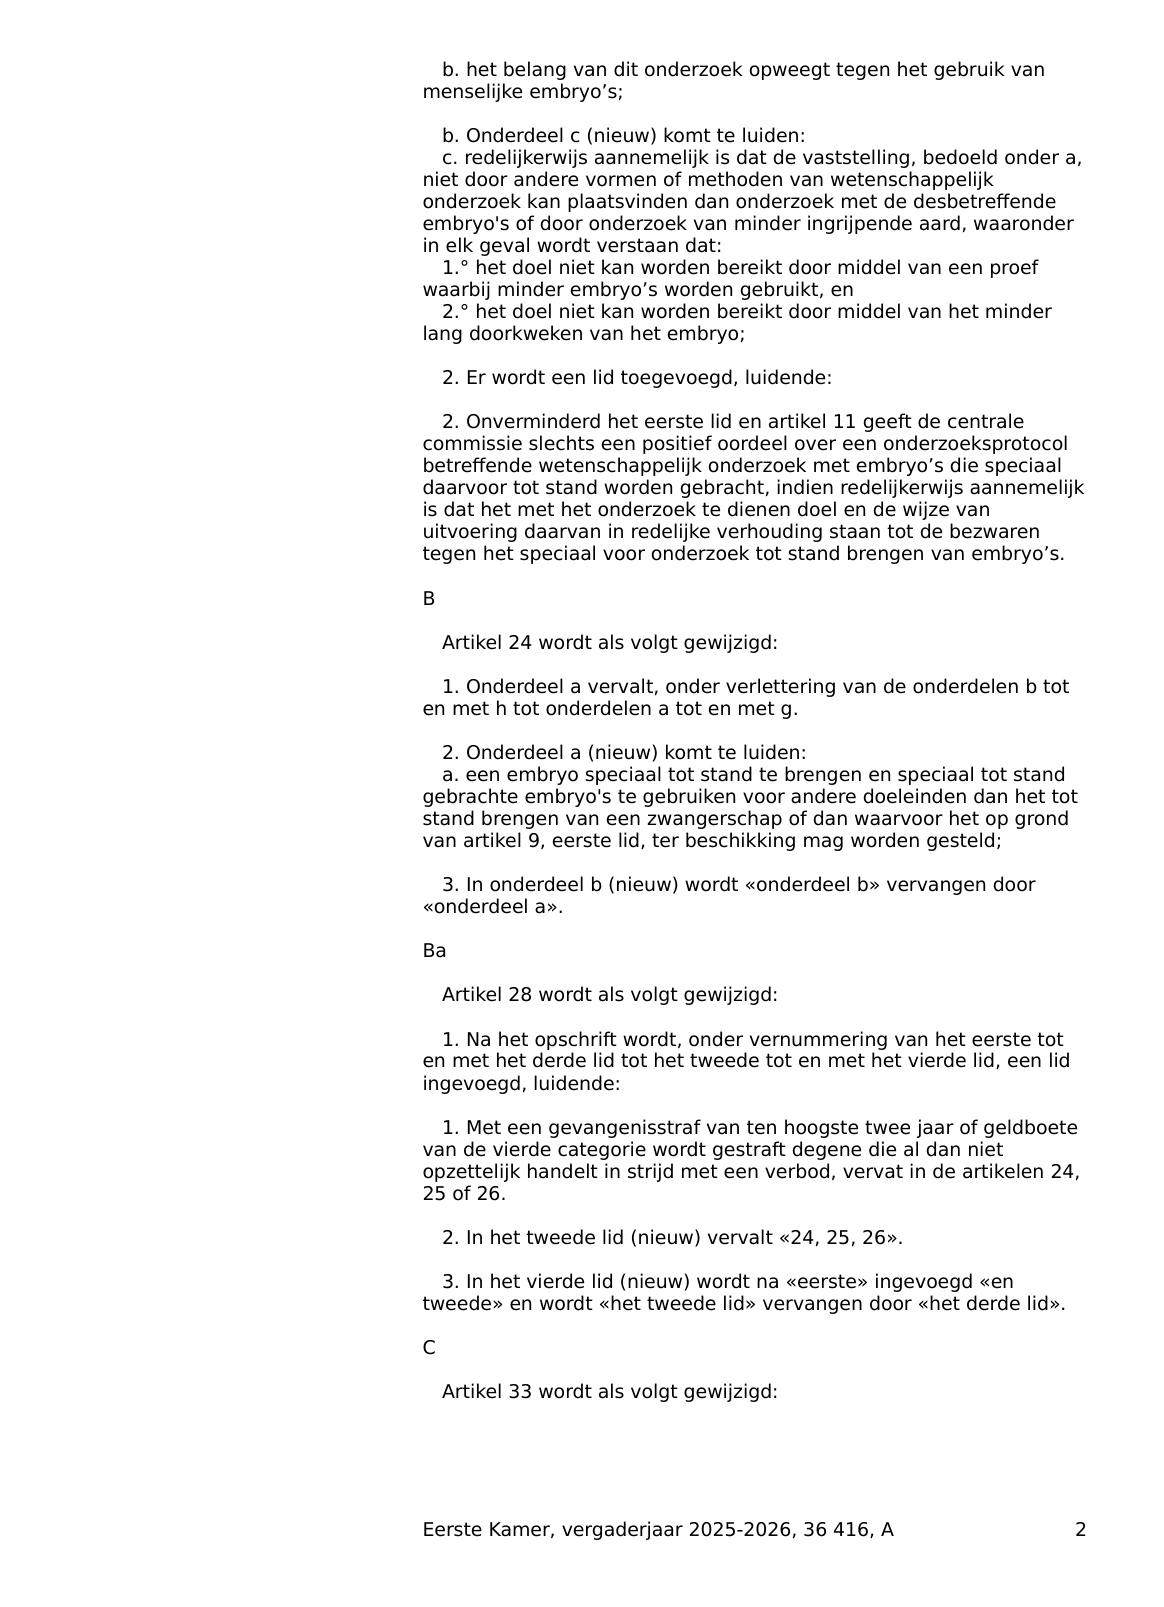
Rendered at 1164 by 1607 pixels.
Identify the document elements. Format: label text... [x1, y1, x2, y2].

text 1. Met een gevangenisstraf van ten hoogste twee jaar of geldboete van de vierde categorie wordt gestraft degene die al dan niet opzettelijk handelt in strijd met een verbod, vervat in de artikelen 24, 25 of 26. [422, 1117, 1087, 1204]
text Artikel 33 wordt als volgt gewijzigd: [422, 1381, 1087, 1403]
text 3. In onderdeel b (nieuw) wordt «onderdeel b» vervangen door «onderdeel a». [422, 874, 1087, 918]
text 1.° het doel niet kan worden bereikt door middel van een proef waarbij minder embryo’s worden gebruikt, en [422, 257, 1087, 301]
text B [422, 587, 1087, 609]
text 1. Onderdeel a vervalt, onder verlettering van de onderdelen b tot en met h tot onderdelen a tot en met g. [422, 676, 1087, 720]
text c. redelijkerwijs aannemelijk is dat de vaststelling, bedoeld onder a, niet door andere vormen of methoden van wetenschappelijk onderzoek kan plaatsvinden dan onderzoek met de desbetreffende embryo's of door onderzoek van minder ingrijpende aard, waaronder in elk geval wordt verstaan dat: [422, 147, 1087, 257]
text C [422, 1337, 1087, 1359]
text a. een embryo speciaal tot stand te brengen en speciaal tot stand gebrachte embryo's te gebruiken voor andere doeleinden dan het tot stand brengen van een zwangerschap of dan waarvoor het op grond van artikel 9, eerste lid, ter beschikking mag worden gesteld; [422, 764, 1087, 852]
text Artikel 28 wordt als volgt gewijzigd: [422, 984, 1087, 1006]
text 2. Onverminderd het eerste lid en artikel 11 geeft de centrale commissie slechts een positief oordeel over een onderzoeksprotocol betreffende wetenschappelijk onderzoek met embryo’s die speciaal daarvoor tot stand worden gebracht, indien redelijkerwijs aannemelijk is dat het met het onderzoek te dienen doel en de wijze van uitvoering daarvan in redelijke verhouding staan tot de bezwaren tegen het speciaal voor onderzoek tot stand brengen van embryo’s. [422, 411, 1087, 565]
text b. Onderdeel c (nieuw) komt te luiden: [422, 125, 1087, 147]
text 3. In het vierde lid (nieuw) wordt na «eerste» ingevoegd «en tweede» en wordt «het tweede lid» vervangen door «het derde lid». [422, 1271, 1087, 1315]
text 2.° het doel niet kan worden bereikt door middel van het minder lang doorkweken van het embryo; [422, 301, 1087, 345]
text 2. In het tweede lid (nieuw) vervalt «24, 25, 26». [422, 1227, 1087, 1249]
text Ba [422, 940, 1087, 962]
text b. het belang van dit onderzoek opweegt tegen het gebruik van menselijke embryo’s; [422, 59, 1087, 103]
text Artikel 24 wordt als volgt gewijzigd: [422, 632, 1087, 653]
text 2. Er wordt een lid toegevoegd, luidende: [422, 367, 1087, 389]
text 1. Na het opschrift wordt, onder vernummering van het eerste tot en met het derde lid tot het tweede tot en met het vierde lid, een lid ingevoegd, luidende: [422, 1028, 1087, 1094]
text 2. Onderdeel a (nieuw) komt te luiden: [422, 742, 1087, 764]
